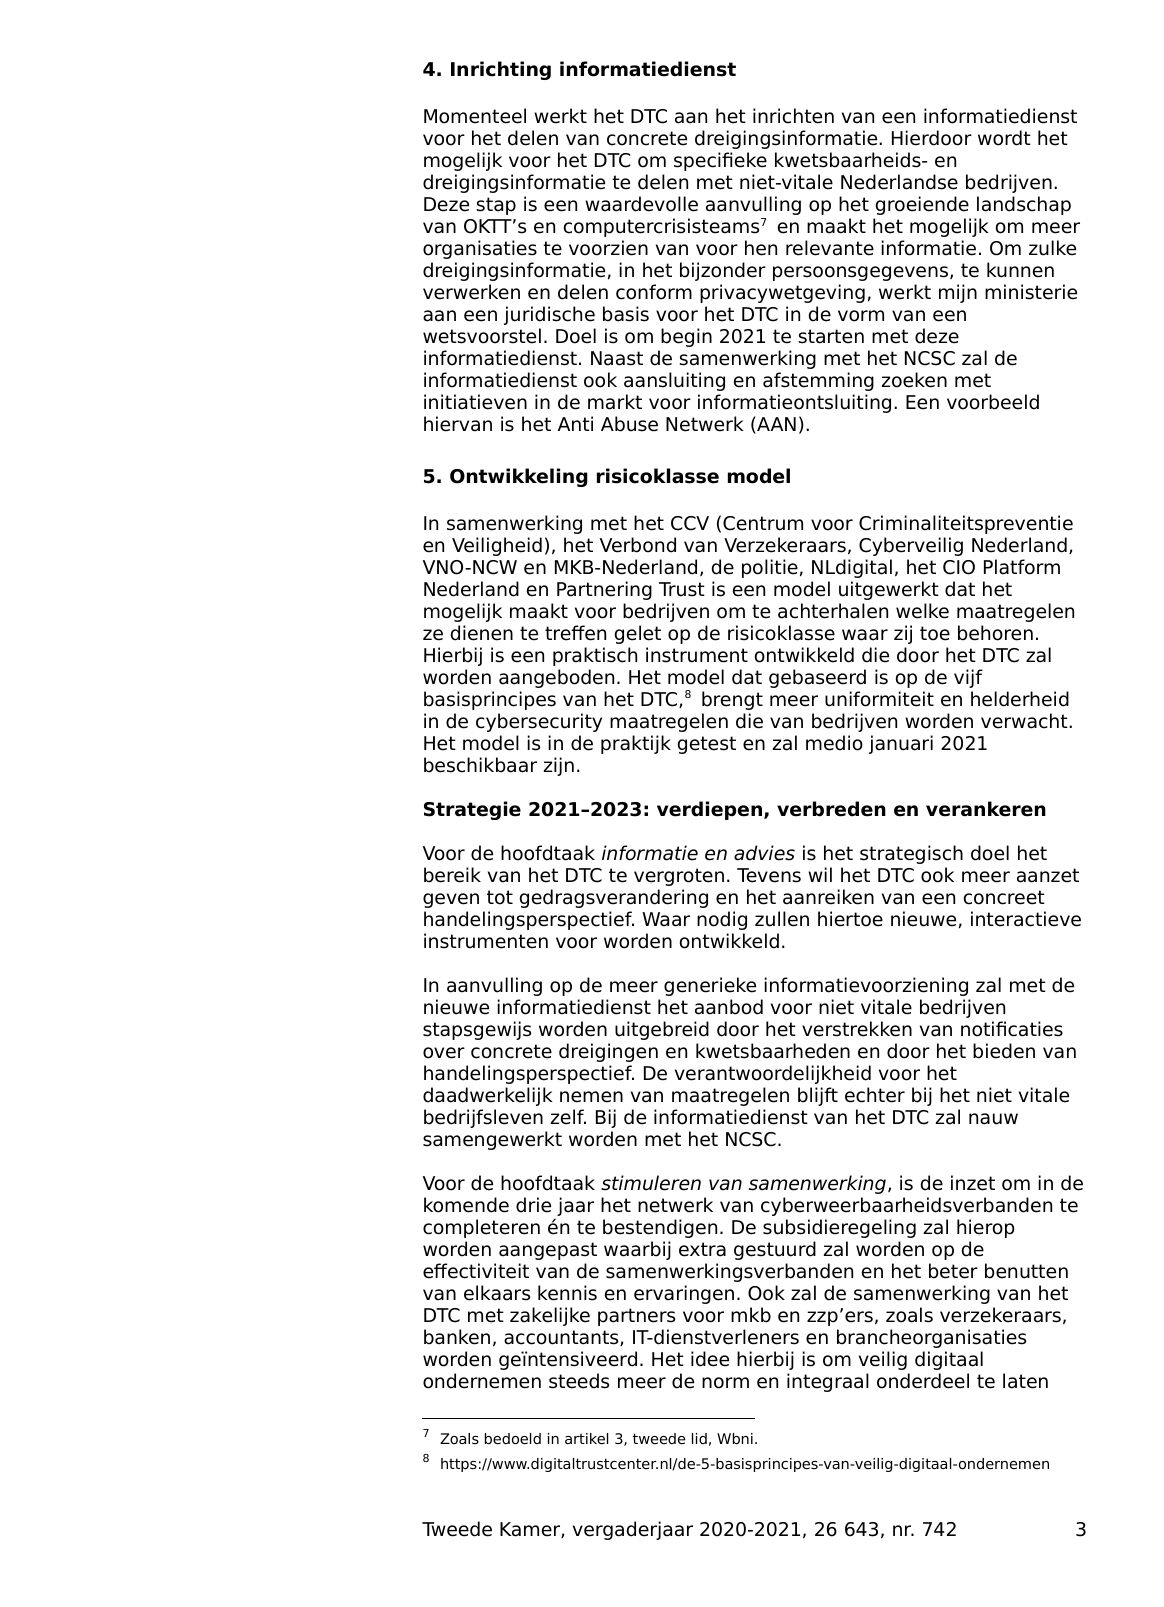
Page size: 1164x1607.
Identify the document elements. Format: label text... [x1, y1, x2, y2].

text Voor de hoofdtaak informatie en advies is het strategisch doel het bereik van het DTC te vergroten. Tevens wil het DTC ook meer aanzet geven tot gedragsverandering en het aanreiken van een concreet handelingsperspectief. Waar nodig zullen hiertoe nieuwe, interactieve instrumenten voor worden ontwikkeld. [422, 843, 1087, 953]
text Voor de hoofdtaak stimuleren van samenwerking, is de inzet om in de komende drie jaar het netwerk van cyberweerbaarheidsverbanden te completeren én te bestendigen. De subsidieregeling zal hierop worden aangepast waarbij extra gestuurd zal worden op de effectiviteit van de samenwerkingsverbanden en het beter benutten van elkaars kennis en ervaringen. Ook zal de samenwerking van het DTC met zakelijke partners voor mkb en zzp’ers, zoals verzekeraars, banken, accountants, IT-dienstverleners en brancheorganisaties worden geïntensiveerd. Het idee hierbij is om veilig digitaal ondernemen steeds meer de norm en integraal onderdeel te laten [422, 1173, 1087, 1393]
text Momenteel werkt het DTC aan het inrichten van een informatiedienst voor het delen van concrete dreigingsinformatie. Hierdoor wordt het mogelijk voor het DTC om specifieke kwetsbaarheids- en dreigingsinformatie te delen met niet-vitale Nederlandse bedrijven. Deze stap is een waardevolle aanvulling op het groeiende landschap van OKTT’s en computercrisisteams en maakt het mogelijk om meer organisaties te voorzien van voor hen relevante informatie. Om zulke dreigingsinformatie, in het bijzonder persoonsgegevens, te kunnen verwerken en delen conform privacywetgeving, werkt mijn ministerie aan een juridische basis voor het DTC in de vorm van een wetsvoorstel. Doel is om begin 2021 te starten met deze informatiedienst. Naast de samenwerking met het NCSC zal de informatiedienst ook aansluiting en afstemming zoeken met initiatieven in de markt voor informatieontsluiting. Een voorbeeld hiervan is het Anti Abuse Netwerk (AAN). [422, 106, 1087, 436]
subtitle 4. Inrichting informatiedienst [422, 59, 1087, 81]
text Zoals bedoeld in artikel 3, tweede lid, Wbni. [422, 1427, 1087, 1449]
text In aanvulling op de meer generieke informatievoorziening zal met de nieuwe informatiedienst het aanbod voor niet vitale bedrijven stapsgewijs worden uitgebreid door het verstrekken van notificaties over concrete dreigingen en kwetsbaarheden en door het bieden van handelingsperspectief. De verantwoordelijkheid voor het daadwerkelijk nemen van maatregelen blijft echter bij het niet vitale bedrijfsleven zelf. Bij de informatiedienst van het DTC zal nauw samengewerkt worden met het NCSC. [422, 975, 1087, 1151]
text https://www.digitaltrustcenter.nl/de-5-basisprincipes-van-veilig-digitaal-ondernemen [422, 1452, 1087, 1474]
subtitle Strategie 2021–2023: verdiepen, verbreden en verankeren [422, 799, 1087, 821]
text In samenwerking met het CCV (Centrum voor Criminaliteitspreventie en Veiligheid), het Verbond van Verzekeraars, Cyberveilig Nederland, VNO-NCW en MKB-Nederland, de politie, NLdigital, het CIO Platform Nederland en Partnering Trust is een model uitgewerkt dat het mogelijk maakt voor bedrijven om te achterhalen welke maatregelen ze dienen te treffen gelet op de risicoklasse waar zij toe behoren. Hierbij is een praktisch instrument ontwikkeld die door het DTC zal worden aangeboden. Het model dat gebaseerd is op de vijf basisprincipes van het DTC, brengt meer uniformiteit en helderheid in de cybersecurity maatregelen die van bedrijven worden verwacht. Het model is in de praktijk getest en zal medio januari 2021 beschikbaar zijn. [422, 513, 1087, 776]
subtitle 5. Ontwikkeling risicoklasse model [422, 466, 1087, 488]
